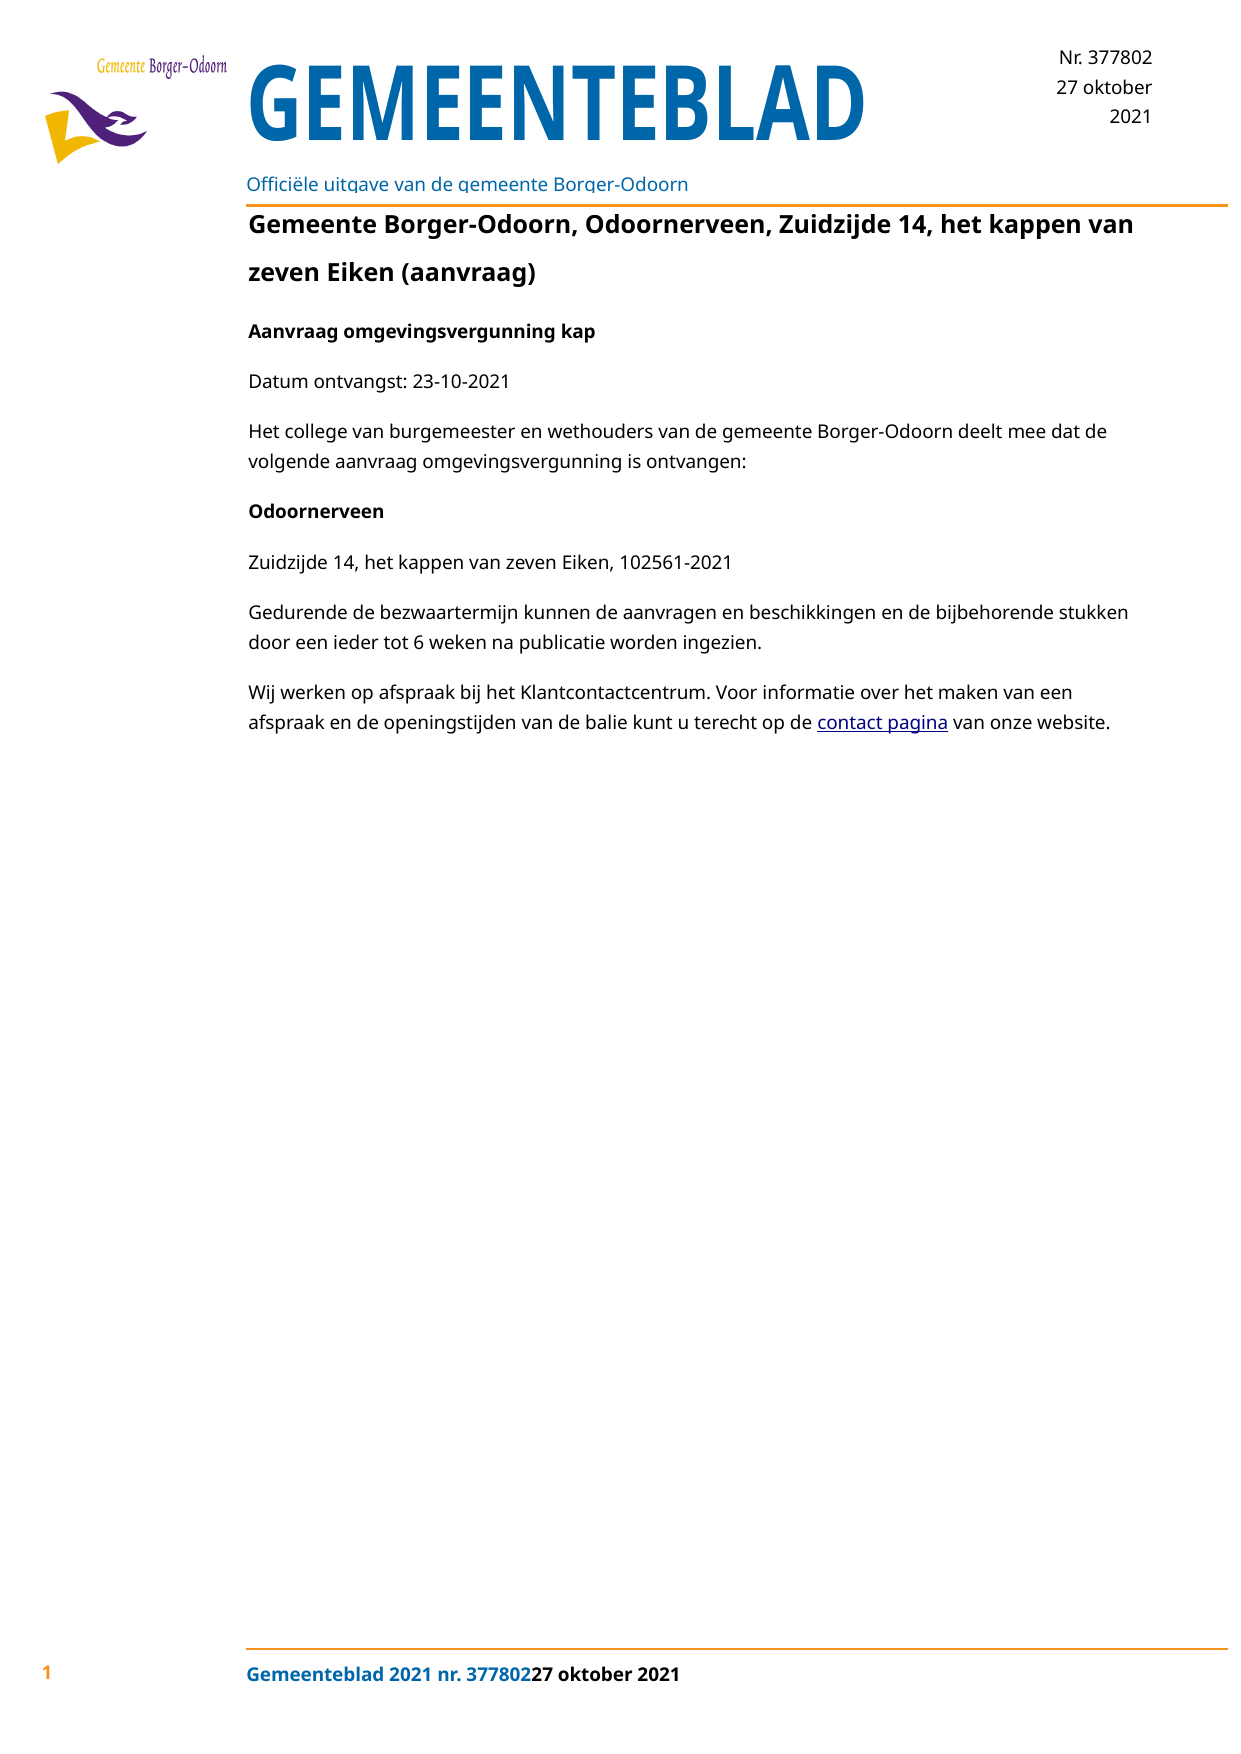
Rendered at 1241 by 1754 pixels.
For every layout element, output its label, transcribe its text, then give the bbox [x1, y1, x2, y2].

picture [41, 47, 231, 172]
text Gemeente Borger-Odoorn, Odoornerveen, Zuidzijde 14, het kappen van zeven Eiken (aanvraag) [248, 207, 1152, 288]
text Datum ontvangst: 23-10-2021 [248, 368, 1152, 394]
text Het college van burgemeester en wethouders van de gemeente Borger-Odoorn deelt mee dat de volgende aanvraag omgevingsvergunning is ontvangen: [248, 419, 1152, 474]
text Wij werken op afspraak bij het Klantcontactcentrum. Voor informatie over het maken van een afspraak en de openingstijden van de balie kunt u terecht op de contact pagina van onze website. [248, 679, 1152, 735]
text Gedurende de bezwaartermijn kunnen de aanvragen en beschikkingen en de bijbehorende stukken door een ieder tot 6 weken na publicatie worden ingezien. [248, 599, 1152, 655]
text Zuidzijde 14, het kappen van zeven Eiken, 102561-2021 [248, 549, 1152, 575]
text Odoornerveen [248, 499, 1152, 524]
text Aanvraag omgevingsvergunning kap [248, 318, 1152, 344]
